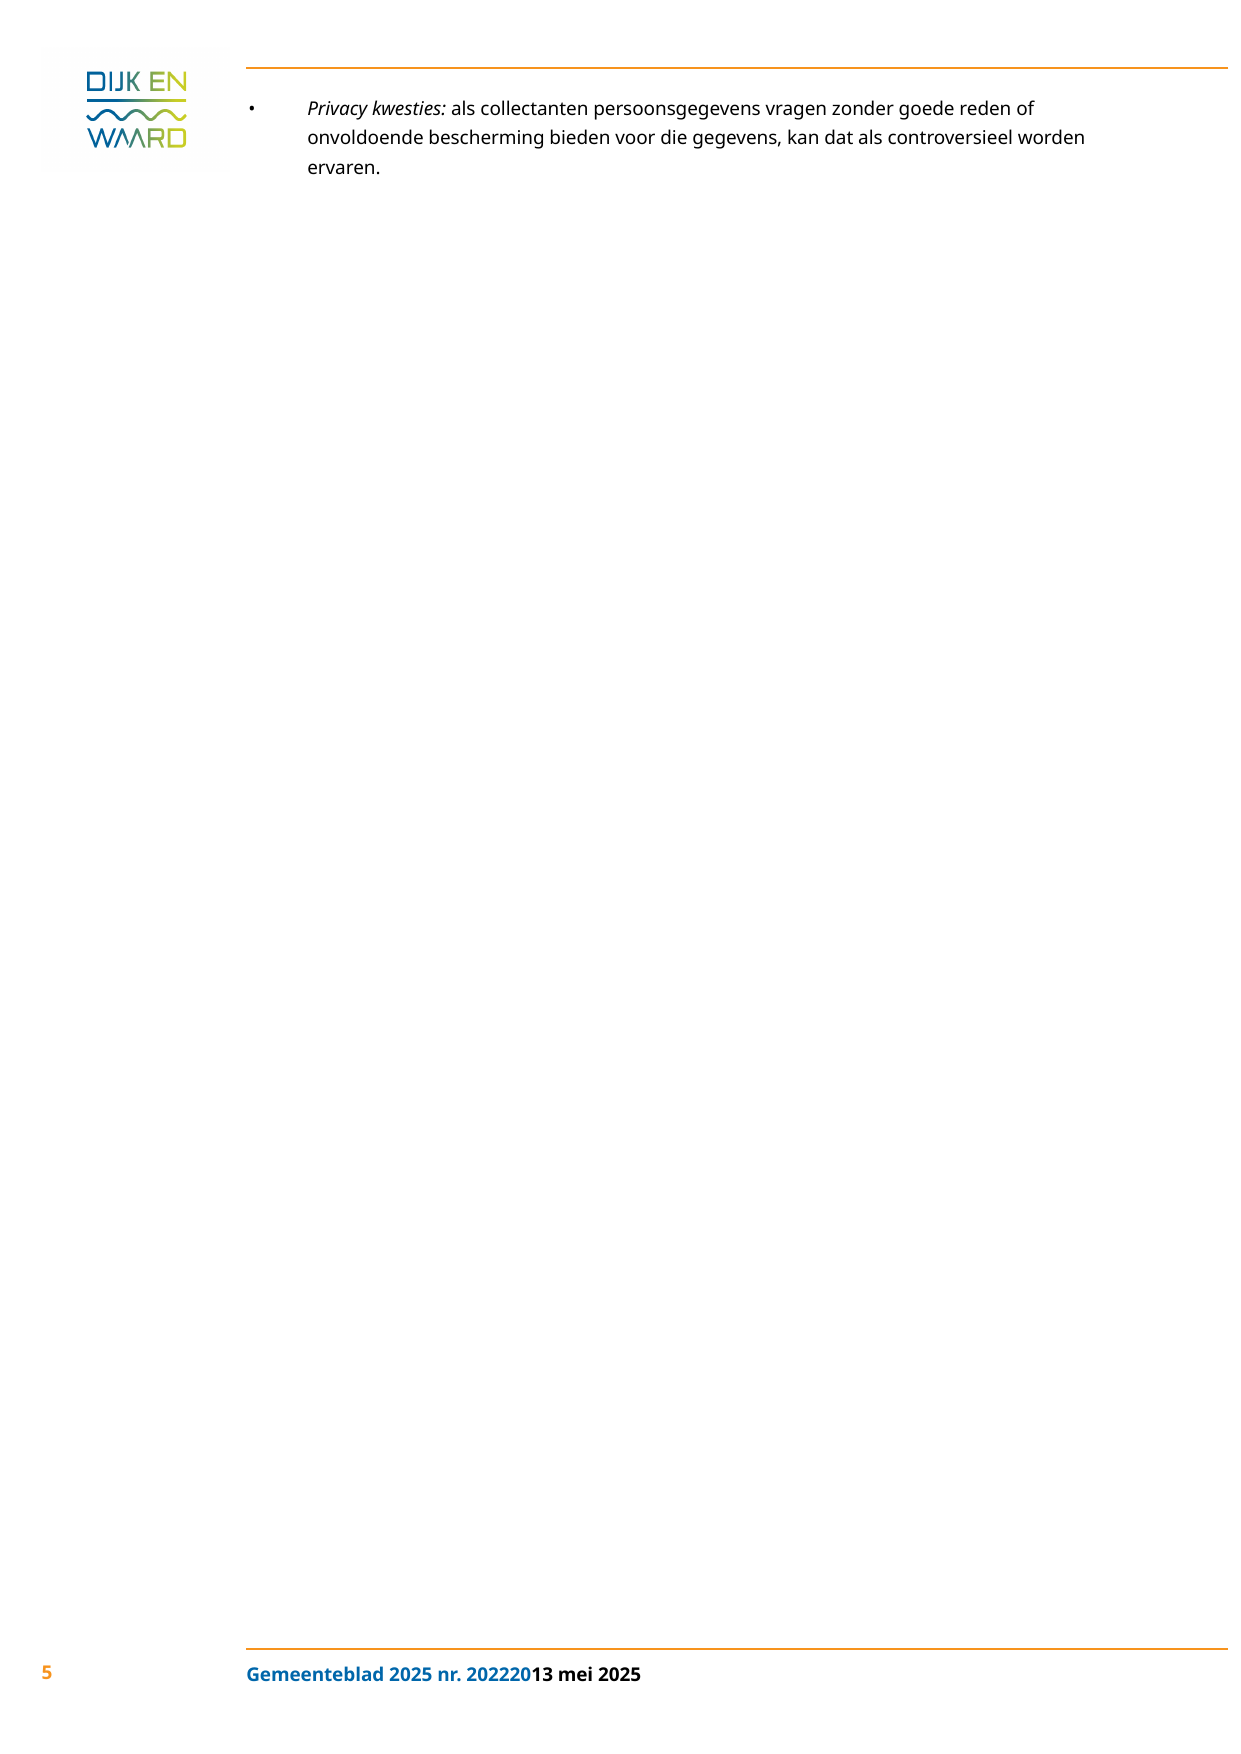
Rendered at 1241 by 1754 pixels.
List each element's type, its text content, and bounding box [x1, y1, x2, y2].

picture [41, 47, 231, 172]
list Privacy kwesties: als collectanten persoonsgegevens vragen zonder goede reden of onvoldoende bescherming bieden voor die gegevens, kan dat als controversieel worden ervaren. [248, 95, 1152, 180]
